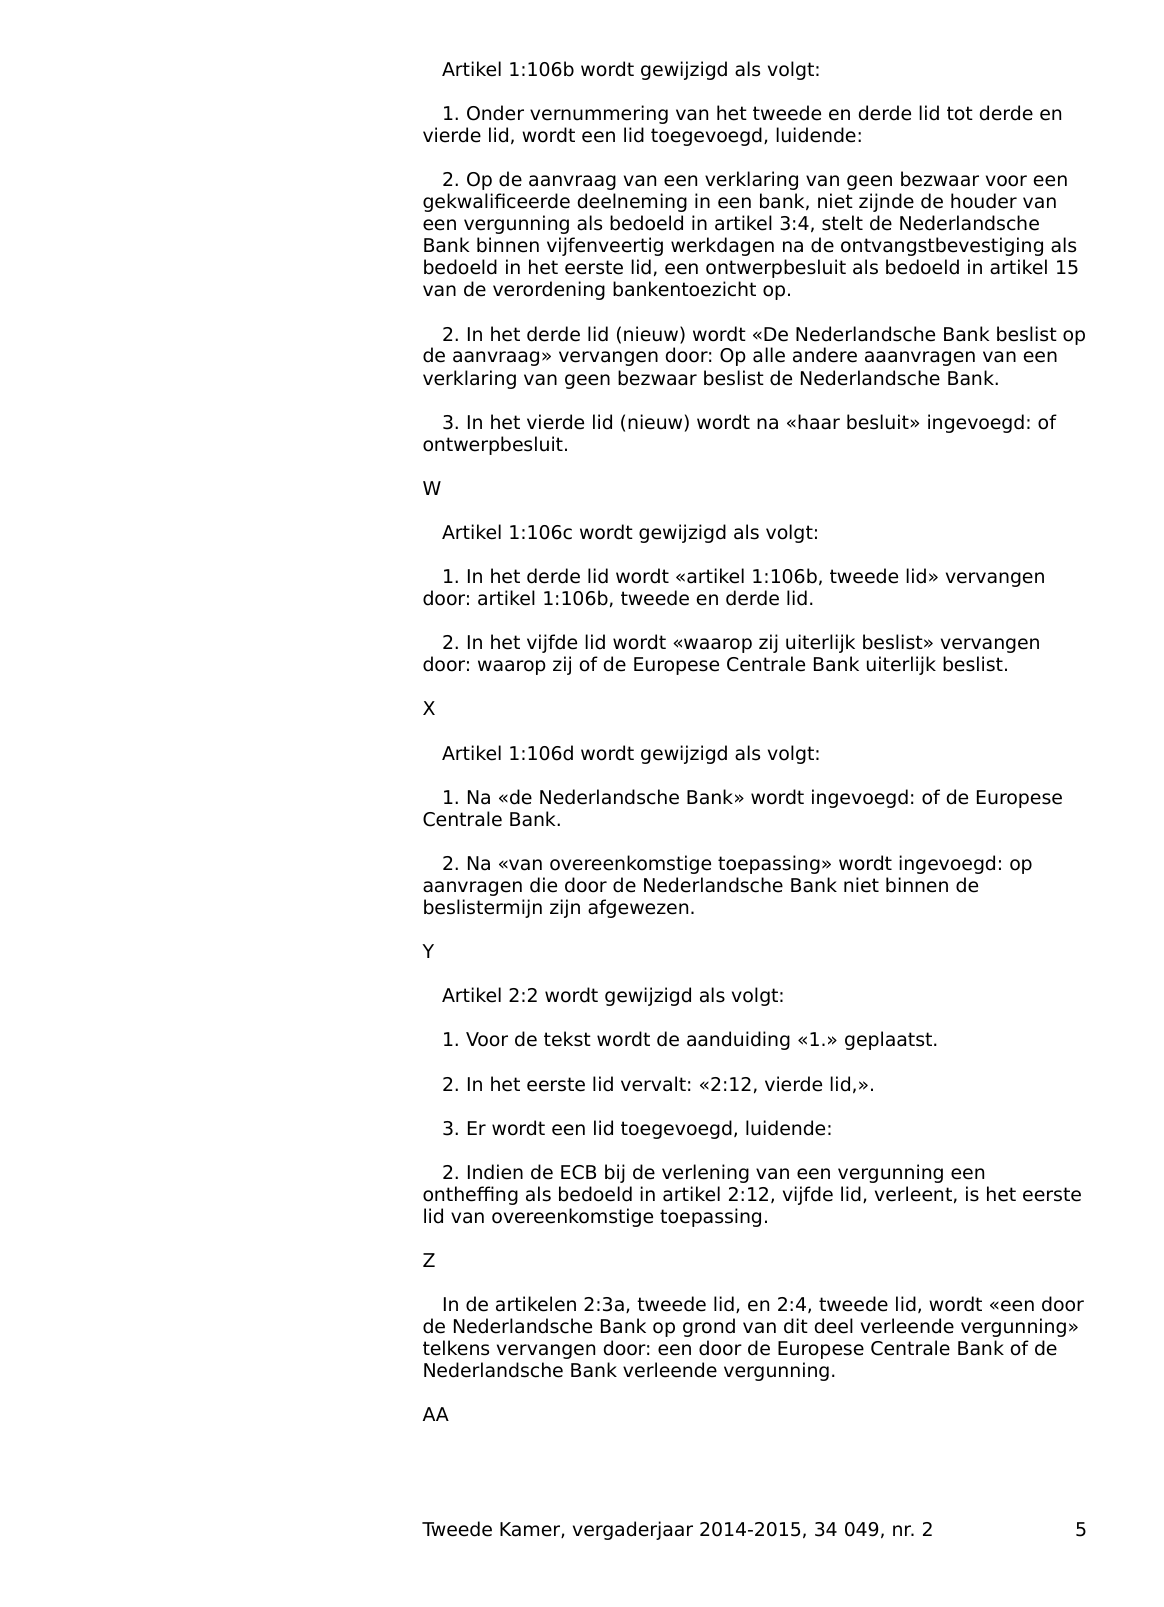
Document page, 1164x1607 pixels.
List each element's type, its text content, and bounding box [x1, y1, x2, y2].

text Artikel 1:106c wordt gewijzigd als volgt: [422, 522, 1087, 544]
text 2. Na «van overeenkomstige toepassing» wordt ingevoegd: op aanvragen die door de Nederlandsche Bank niet binnen de beslistermijn zijn afgewezen. [422, 853, 1087, 919]
text In de artikelen 2:3a, tweede lid, en 2:4, tweede lid, wordt «een door de Nederlandsche Bank op grond van dit deel verleende vergunning» telkens vervangen door: een door de Europese Centrale Bank of de Nederlandsche Bank verleende vergunning. [422, 1294, 1087, 1382]
text 1. Na «de Nederlandsche Bank» wordt ingevoegd: of de Europese Centrale Bank. [422, 787, 1087, 831]
text 2. In het eerste lid vervalt: «2:12, vierde lid,». [422, 1073, 1087, 1095]
text AA [422, 1404, 1087, 1426]
text 3. In het vierde lid (nieuw) wordt na «haar besluit» ingevoegd: of ontwerpbesluit. [422, 412, 1087, 456]
text 2. In het vijfde lid wordt «waarop zij uiterlijk beslist» vervangen door: waarop zij of de Europese Centrale Bank uiterlijk beslist. [422, 632, 1087, 676]
text 1. Voor de tekst wordt de aanduiding «1.» geplaatst. [422, 1029, 1087, 1051]
text Artikel 2:2 wordt gewijzigd als volgt: [422, 985, 1087, 1007]
text 2. Op de aanvraag van een verklaring van geen bezwaar voor een gekwalificeerde deelneming in een bank, niet zijnde de houder van een vergunning als bedoeld in artikel 3:4, stelt de Nederlandsche Bank binnen vijfenveertig werkdagen na de ontvangstbevestiging als bedoeld in het eerste lid, een ontwerpbesluit als bedoeld in artikel 15 van de verordening bankentoezicht op. [422, 169, 1087, 301]
text 3. Er wordt een lid toegevoegd, luidende: [422, 1118, 1087, 1139]
text 2. In het derde lid (nieuw) wordt «De Nederlandsche Bank beslist op de aanvraag» vervangen door: Op alle andere aaanvragen van een verklaring van geen bezwaar beslist de Nederlandsche Bank. [422, 323, 1087, 389]
text X [422, 698, 1087, 720]
text W [422, 478, 1087, 500]
text Artikel 1:106b wordt gewijzigd als volgt: [422, 59, 1087, 81]
text 2. Indien de ECB bij de verlening van een vergunning een ontheffing als bedoeld in artikel 2:12, vijfde lid, verleent, is het eerste lid van overeenkomstige toepassing. [422, 1162, 1087, 1228]
text 1. In het derde lid wordt «artikel 1:106b, tweede lid» vervangen door: artikel 1:106b, tweede en derde lid. [422, 566, 1087, 610]
text Y [422, 941, 1087, 963]
text 1. Onder vernummering van het tweede en derde lid tot derde en vierde lid, wordt een lid toegevoegd, luidende: [422, 103, 1087, 147]
text Artikel 1:106d wordt gewijzigd als volgt: [422, 742, 1087, 764]
text Z [422, 1250, 1087, 1272]
